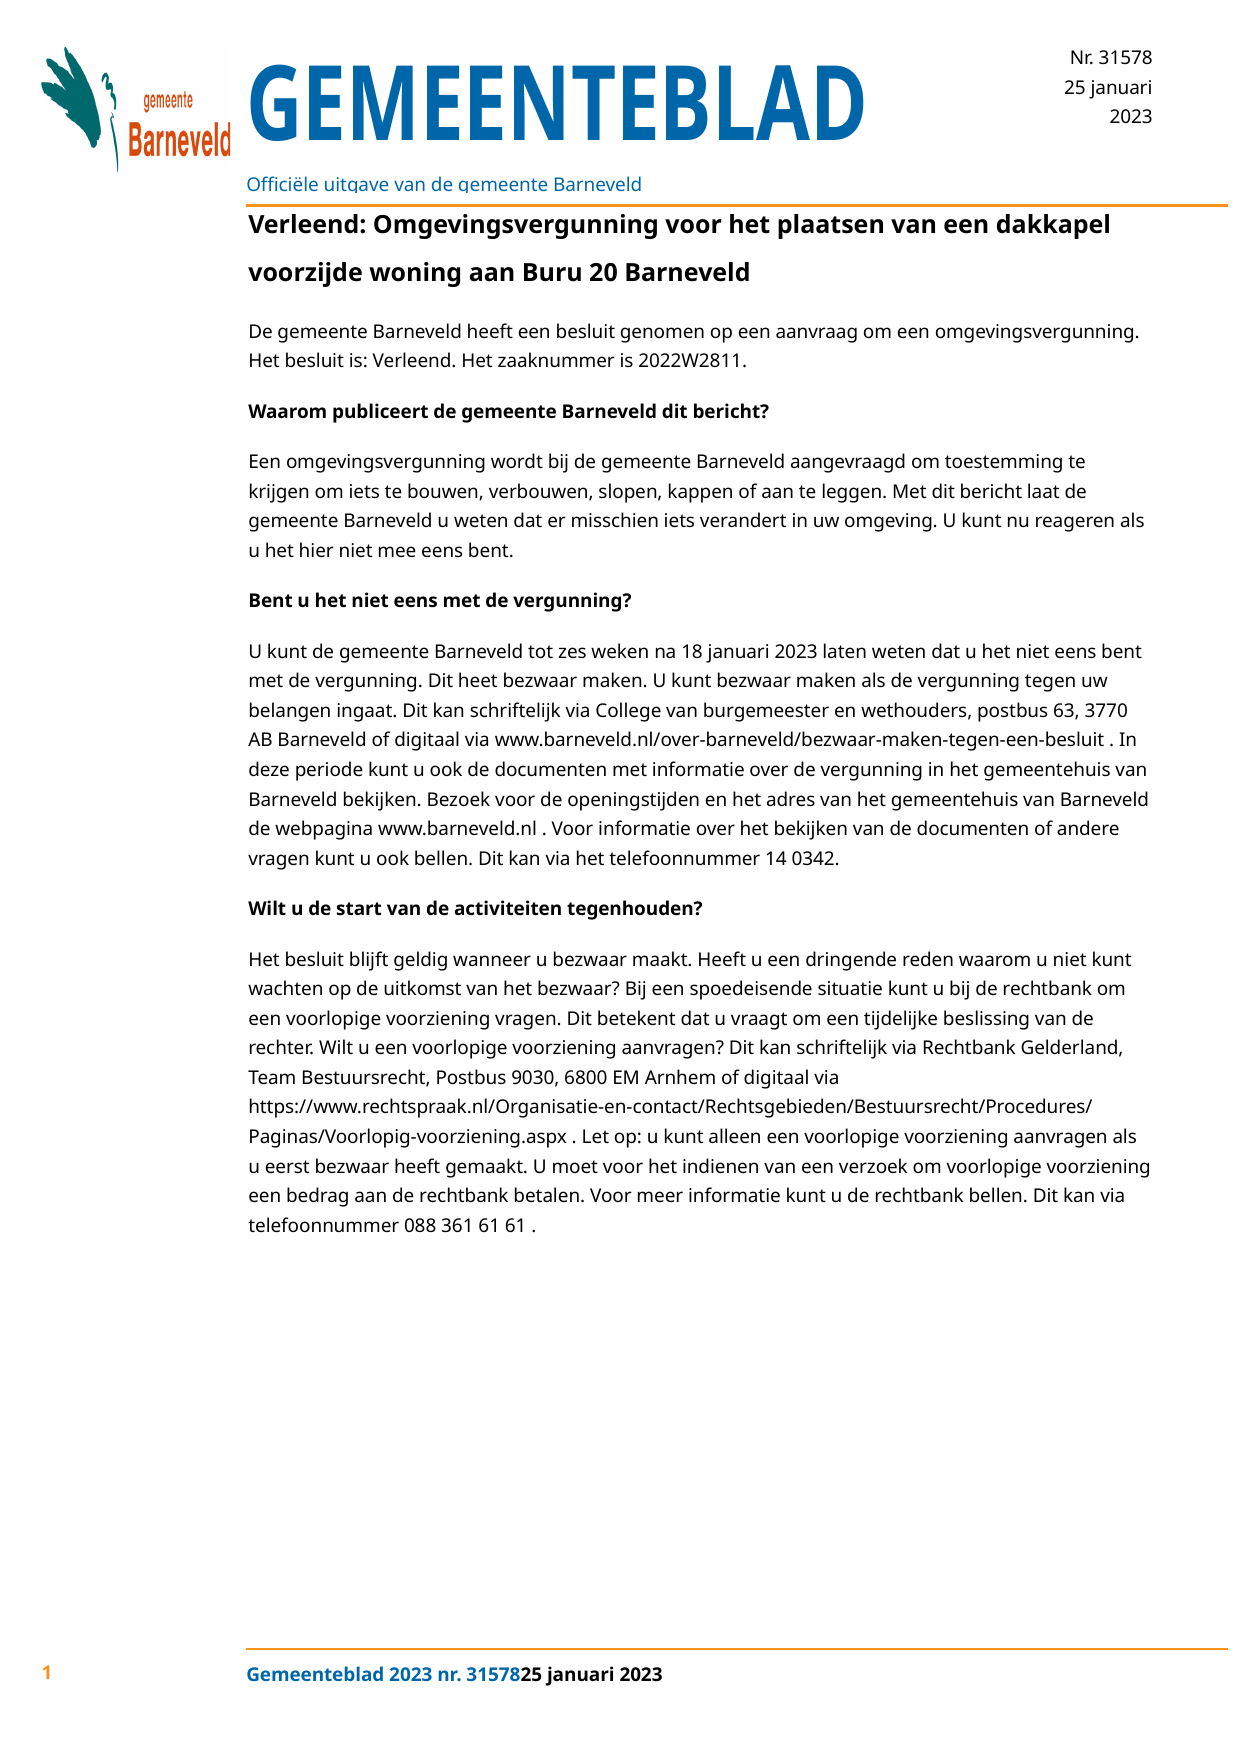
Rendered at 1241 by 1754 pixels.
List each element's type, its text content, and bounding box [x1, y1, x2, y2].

text U kunt de gemeente Barneveld tot zes weken na 18 januari 2023 laten weten dat u het niet eens bent met de vergunning. Dit heet bezwaar maken. U kunt bezwaar maken als de vergunning tegen uw belangen ingaat. Dit kan schriftelijk via College van burgemeester en wethouders, postbus 63, 3770 AB Barneveld of digitaal via www.barneveld.nl/over-barneveld/bezwaar-maken-tegen-een-besluit . In deze periode kunt u ook de documenten met informatie over de vergunning in het gemeentehuis van Barneveld bekijken. Bezoek voor de openingstijden en het adres van het gemeentehuis van Barneveld de webpagina www.barneveld.nl . Voor informatie over het bekijken van de documenten of andere vragen kunt u ook bellen. Dit kan via het telefoonnummer 14 0342. [248, 638, 1152, 871]
text Bent u het niet eens met de vergunning? [248, 587, 1152, 613]
text Waarom publiceert de gemeente Barneveld dit bericht? [248, 398, 1152, 424]
text Wilt u de start van de activiteiten tegenhouden? [248, 895, 1152, 921]
text Het besluit blijft geldig wanneer u bezwaar maakt. Heeft u een dringende reden waarom u niet kunt wachten op de uitkomst van het bezwaar? Bij een spoedeisende situatie kunt u bij de rechtbank om een voorlopige voorziening vragen. Dit betekent dat u vraagt om een tijdelijke beslissing van de rechter. Wilt u een voorlopige voorziening aanvragen? Dit kan schriftelijk via Rechtbank Gelderland, Team Bestuursrecht, Postbus 9030, 6800 EM Arnhem of digitaal via https://www.rechtspraak.nl/Organisatie-en-contact/Rechtsgebieden/Bestuursrecht/Procedures/Paginas/Voorlopig-voorziening.aspx . Let op: u kunt alleen een voorlopige voorziening aanvragen als u eerst bezwaar heeft gemaakt. U moet voor het indienen van een verzoek om voorlopige voorziening een bedrag aan de rechtbank betalen. Voor meer informatie kunt u de rechtbank bellen. Dit kan via telefoonnummer 088 361 61 61 . [248, 946, 1152, 1238]
text Een omgevingsvergunning wordt bij de gemeente Barneveld aangevraagd om toestemming te krijgen om iets te bouwen, verbouwen, slopen, kappen of aan te leggen. Met dit bericht laat de gemeente Barneveld u weten dat er misschien iets verandert in uw omgeving. U kunt nu reageren als u het hier niet mee eens bent. [248, 448, 1152, 563]
picture [41, 47, 231, 172]
text De gemeente Barneveld heeft een besluit genomen op een aanvraag om een omgevingsvergunning. Het besluit is: Verleend. Het zaaknummer is 2022W2811. [248, 318, 1152, 373]
text Verleend: Omgevingsvergunning voor het plaatsen van een dakkapel voorzijde woning aan Buru 20 Barneveld [248, 207, 1152, 288]
